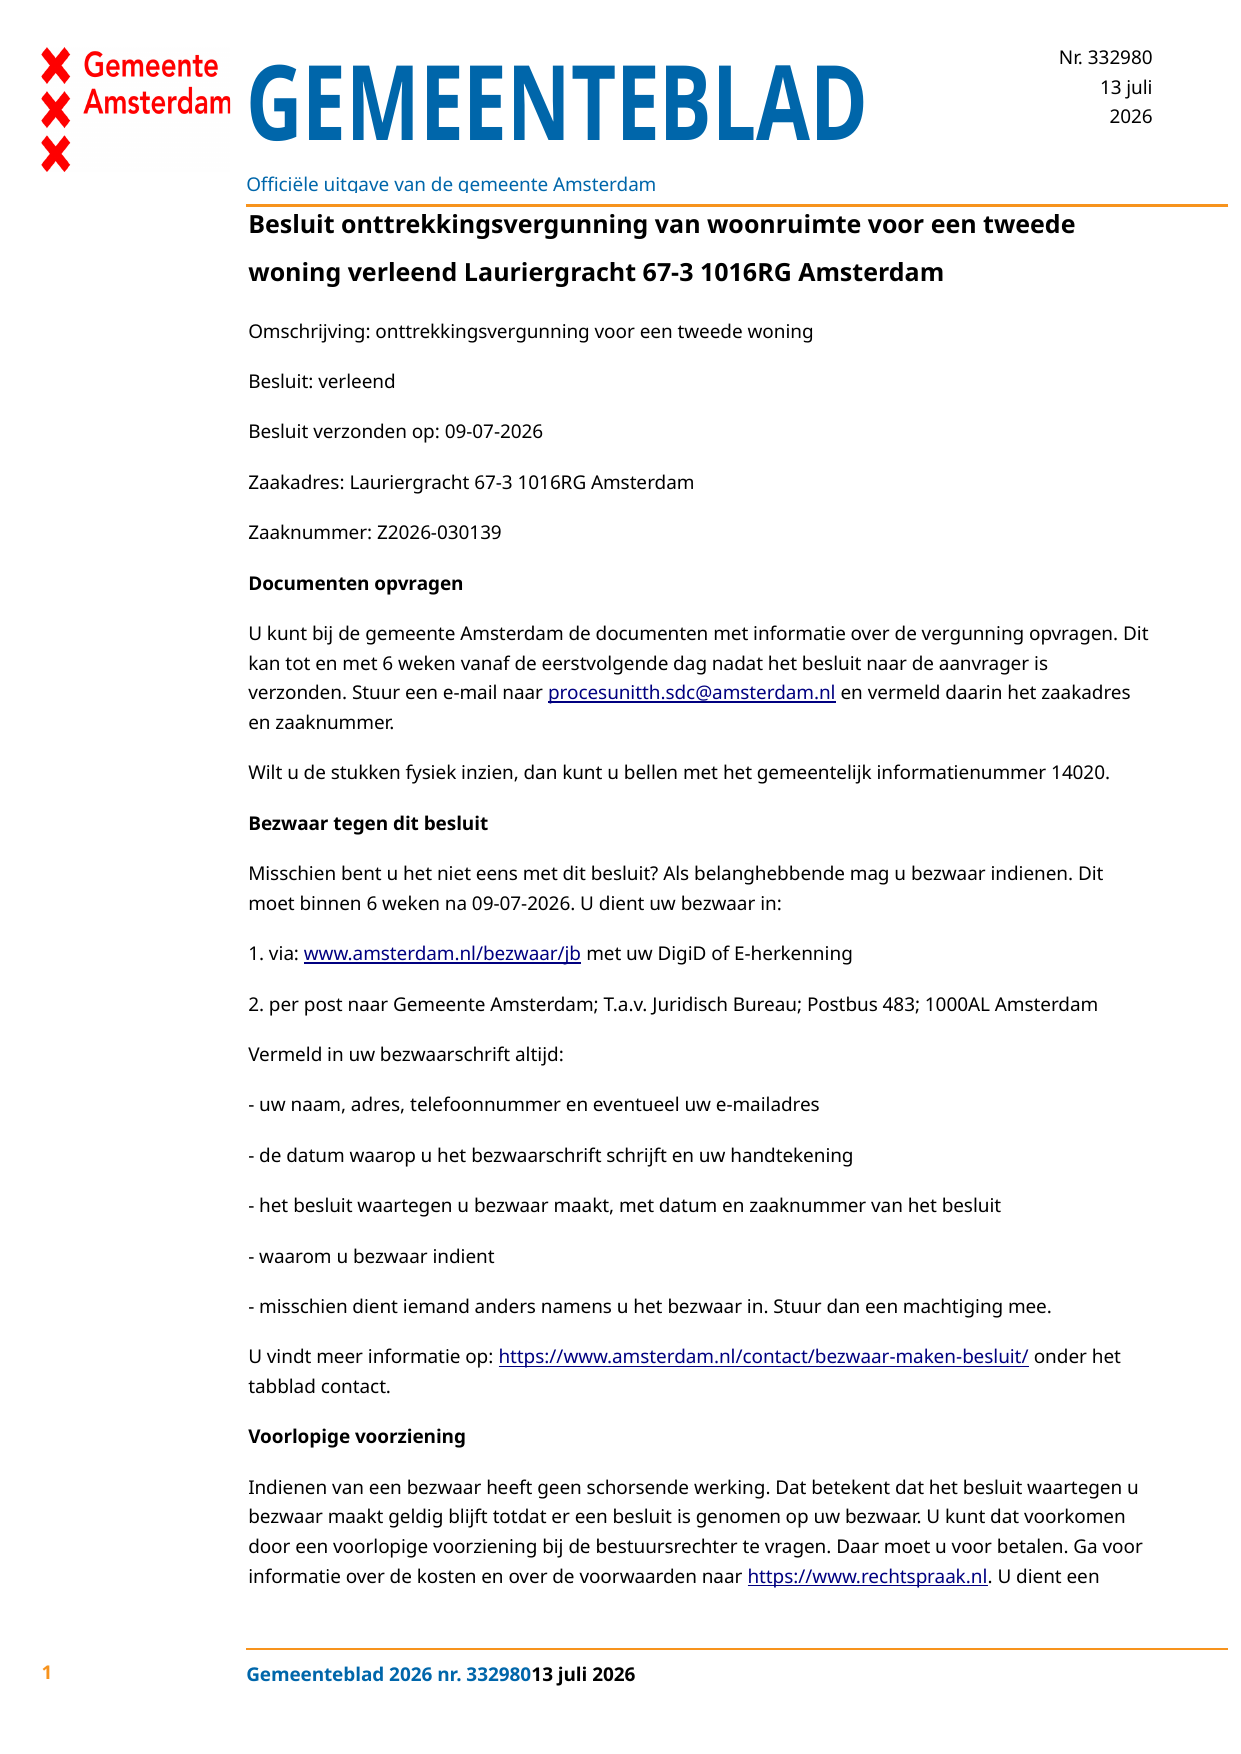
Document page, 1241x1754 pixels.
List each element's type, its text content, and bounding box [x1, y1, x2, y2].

text Indienen van een bezwaar heeft geen schorsende werking. Dat betekent dat het besluit waartegen u bezwaar maakt geldig blijft totdat er een besluit is genomen op uw bezwaar. U kunt dat voorkomen door een voorlopige voorziening bij de bestuursrechter te vragen. Daar moet u voor betalen. Ga voor informatie over de kosten en over de voorwaarden naar https://www.rechtspraak.nl. U dient een [248, 1474, 1152, 1589]
text U kunt bij de gemeente Amsterdam de documenten met informatie over de vergunning opvragen. Dit kan tot en met 6 weken vanaf de eerstvolgende dag nadat het besluit naar de aanvrager is verzonden. Stuur een e-mail naar procesunitth.sdc@amsterdam.nl en vermeld daarin het zaakadres en zaaknummer. [248, 620, 1152, 735]
text - waarom u bezwaar indient [248, 1243, 1152, 1269]
picture [41, 47, 231, 172]
text - uw naam, adres, telefoonnummer en eventueel uw e-mailadres [248, 1092, 1152, 1117]
text Omschrijving: onttrekkingsvergunning voor een tweede woning [248, 318, 1152, 344]
text Wilt u de stukken fysiek inzien, dan kunt u bellen met het gemeentelijk informatienummer 14020. [248, 759, 1152, 785]
text 1. via: www.amsterdam.nl/bezwaar/jb met uw DigiD of E-herkenning [248, 940, 1152, 966]
text Besluit: verleend [248, 368, 1152, 394]
text Documenten opvragen [248, 570, 1152, 596]
text Besluit onttrekkingsvergunning van woonruimte voor een tweede woning verleend Lauriergracht 67-3 1016RG Amsterdam [248, 207, 1152, 288]
text U vindt meer informatie op: https://www.amsterdam.nl/contact/bezwaar-maken-besluit/ onder het tabblad contact. [248, 1344, 1152, 1399]
text Misschien bent u het niet eens met dit besluit? Als belanghebbende mag u bezwaar indienen. Dit moet binnen 6 weken na 09-07-2026. U dient uw bezwaar in: [248, 860, 1152, 916]
text Zaakadres: Lauriergracht 67-3 1016RG Amsterdam [248, 469, 1152, 495]
text - misschien dient iemand anders namens u het bezwaar in. Stuur dan een machtiging mee. [248, 1293, 1152, 1319]
text Voorlopige voorziening [248, 1424, 1152, 1449]
text 2. per post naar Gemeente Amsterdam; T.a.v. Juridisch Bureau; Postbus 483; 1000AL Amsterdam [248, 991, 1152, 1017]
text - de datum waarop u het bezwaarschrift schrijft en uw handtekening [248, 1142, 1152, 1168]
text Bezwaar tegen dit besluit [248, 810, 1152, 836]
text Besluit verzonden op: 09-07-2026 [248, 419, 1152, 444]
text - het besluit waartegen u bezwaar maakt, met datum en zaaknummer van het besluit [248, 1192, 1152, 1218]
text Zaaknummer: Z2026-030139 [248, 519, 1152, 545]
text Vermeld in uw bezwaarschrift altijd: [248, 1041, 1152, 1067]
